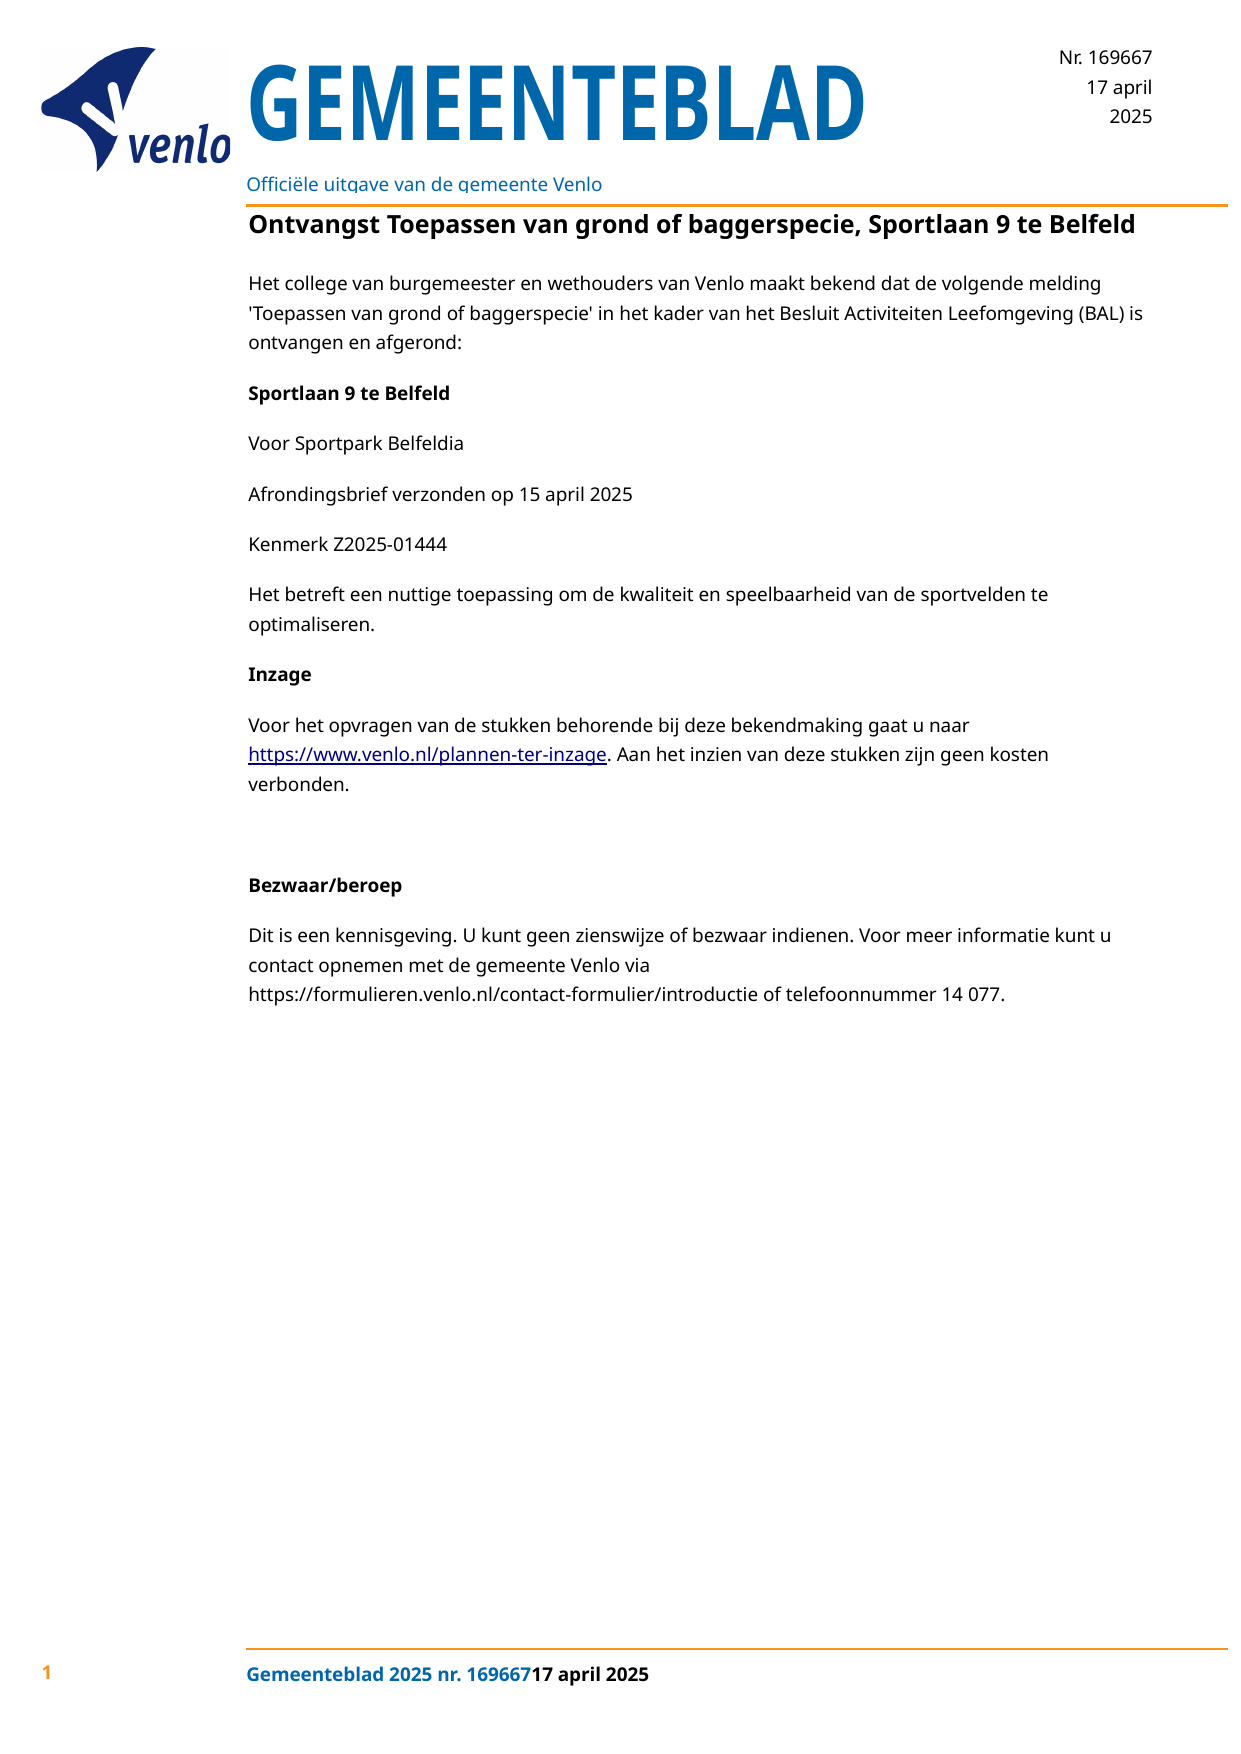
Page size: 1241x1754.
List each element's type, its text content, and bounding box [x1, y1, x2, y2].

text Kenmerk Z2025-01444 [248, 531, 1152, 557]
text Inzage [248, 662, 1152, 687]
text Het college van burgemeester en wethouders van Venlo maakt bekend dat de volgende melding 'Toepassen van grond of baggerspecie' in het kader van het Besluit Activiteiten Leefomgeving (BAL) is ontvangen en afgerond: [248, 270, 1152, 355]
text Dit is een kennisgeving. U kunt geen zienswijze of bezwaar indienen. Voor meer informatie kunt u contact opnemen met de gemeente Venlo via https://formulieren.venlo.nl/contact-formulier/introductie of telefoonnummer 14 077. [248, 922, 1152, 1007]
text Afrondingsbrief verzonden op 15 april 2025 [248, 481, 1152, 506]
text Bezwaar/beroep [248, 872, 1152, 898]
text Het betreft een nuttige toepassing om de kwaliteit en speelbaarheid van de sportvelden te optimaliseren. [248, 582, 1152, 637]
text Sportlaan 9 te Belfeld [248, 380, 1152, 406]
text Ontvangst Toepassen van grond of baggerspecie, Sportlaan 9 te Belfeld [248, 207, 1152, 241]
text Voor Sportpark Belfeldia [248, 430, 1152, 456]
text Voor het opvragen van de stukken behorende bij deze bekendmaking gaat u naar https://www.venlo.nl/plannen-ter-inzage. Aan het inzien van deze stukken zijn geen kosten verbonden. [248, 712, 1152, 797]
picture [41, 47, 231, 172]
